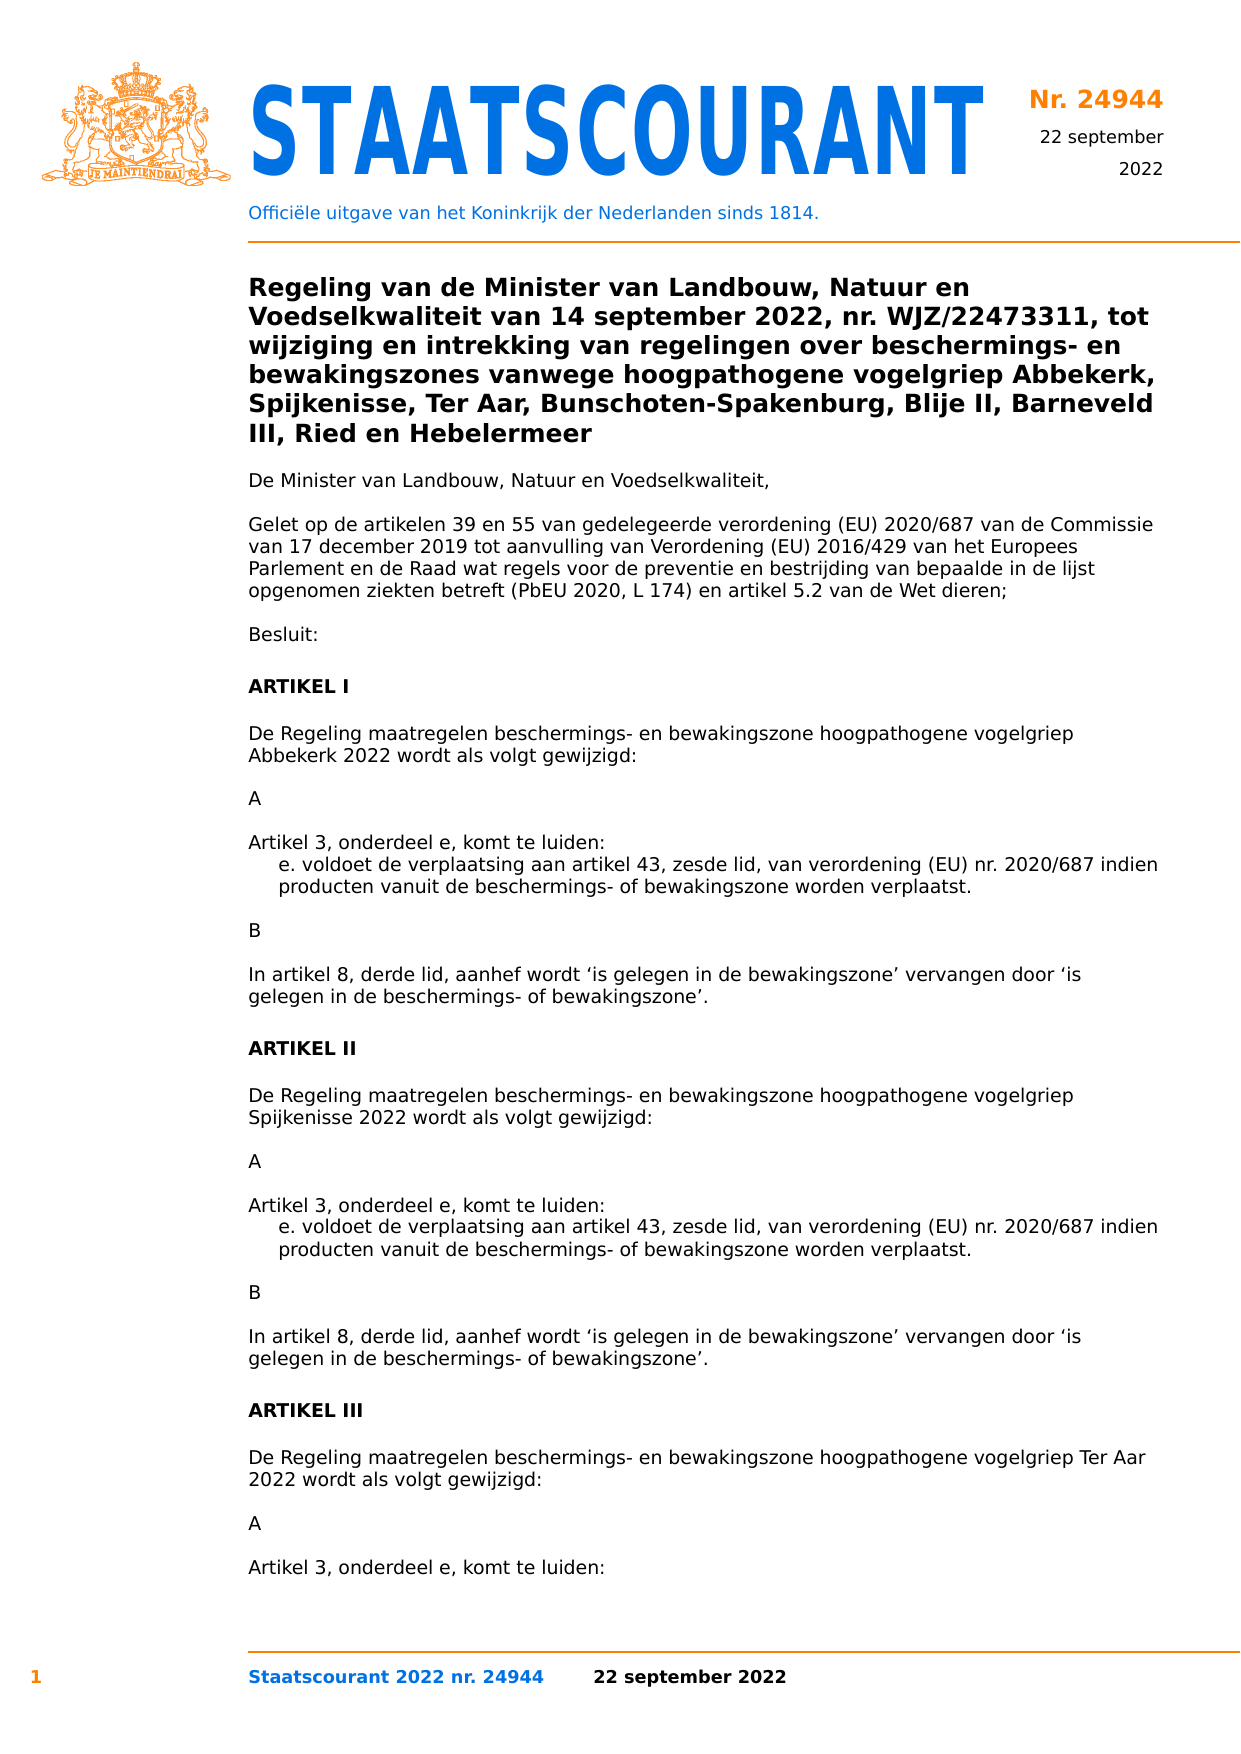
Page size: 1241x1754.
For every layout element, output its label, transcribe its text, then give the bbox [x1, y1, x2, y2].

subtitle ARTIKEL I [248, 676, 1163, 697]
text Gelet op de artikelen 39 en 55 van gedelegeerde verordening (EU) 2020/687 van de Commissie van 17 december 2019 tot aanvulling van Verordening (EU) 2016/429 van het Europees Parlement en de Raad wat regels voor de preventie en bestrijding van bepaalde in de lijst opgenomen ziekten betreft (PbEU 2020, L 174) en artikel 5.2 van de Wet dieren; [248, 514, 1163, 602]
text De Regeling maatregelen beschermings- en bewakingszone hoogpathogene vogelgriep Spijkenisse 2022 wordt als volgt gewijzigd: [248, 1085, 1163, 1129]
subtitle Regeling van de Minister van Landbouw, Natuur en Voedselkwaliteit van 14 september 2022, nr. WJZ/22473311, tot wijziging en intrekking van regelingen over beschermings- en bewakingszones vanwege hoogpathogene vogelgriep Abbekerk, Spijkenisse, Ter Aar, Bunschoten-Spakenburg, Blije II, Barneveld III, Ried en Hebelermeer [248, 273, 1163, 448]
text A [248, 1513, 1163, 1535]
table_cell Officiële uitgave van het Koninkrijk der Nederlanden sinds 1814. [248, 203, 1240, 241]
table_cell 22 september [998, 121, 1240, 153]
text Artikel 3, onderdeel e, komt te luiden: [248, 1557, 1163, 1579]
table_header [25, 62, 248, 241]
text De Minister van Landbouw, Natuur en Voedselkwaliteit, [248, 470, 1163, 492]
text e. voldoet de verplaatsing aan artikel 43, zesde lid, van verordening (EU) nr. 2020/687 indien producten vanuit de beschermings- of bewakingszone worden verplaatst. [278, 854, 1163, 898]
text In artikel 8, derde lid, aanhef wordt ‘is gelegen in de bewakingszone’ vervangen door ‘is gelegen in de beschermings- of bewakingszone’. [248, 964, 1163, 1008]
text B [248, 1282, 1163, 1304]
text e. voldoet de verplaatsing aan artikel 43, zesde lid, van verordening (EU) nr. 2020/687 indien producten vanuit de beschermings- of bewakingszone worden verplaatst. [278, 1216, 1163, 1260]
table_header STAATSCOURANT [248, 62, 998, 203]
table_header Nr. 24944 [998, 62, 1240, 121]
text De Regeling maatregelen beschermings- en bewakingszone hoogpathogene vogelgriep Ter Aar 2022 wordt als volgt gewijzigd: [248, 1447, 1163, 1491]
text Besluit: [248, 623, 1163, 646]
text B [248, 920, 1163, 942]
picture [41, 62, 231, 186]
text A [248, 1151, 1163, 1173]
subtitle ARTIKEL III [248, 1400, 1163, 1422]
text Artikel 3, onderdeel e, komt te luiden: [248, 1194, 1163, 1216]
text In artikel 8, derde lid, aanhef wordt ‘is gelegen in de bewakingszone’ vervangen door ‘is gelegen in de beschermings- of bewakingszone’. [248, 1326, 1163, 1370]
text Artikel 3, onderdeel e, komt te luiden: [248, 832, 1163, 854]
table_cell 2022 [998, 153, 1240, 203]
text De Regeling maatregelen beschermings- en bewakingszone hoogpathogene vogelgriep Abbekerk 2022 wordt als volgt gewijzigd: [248, 722, 1163, 766]
text A [248, 788, 1163, 810]
subtitle ARTIKEL II [248, 1038, 1163, 1060]
